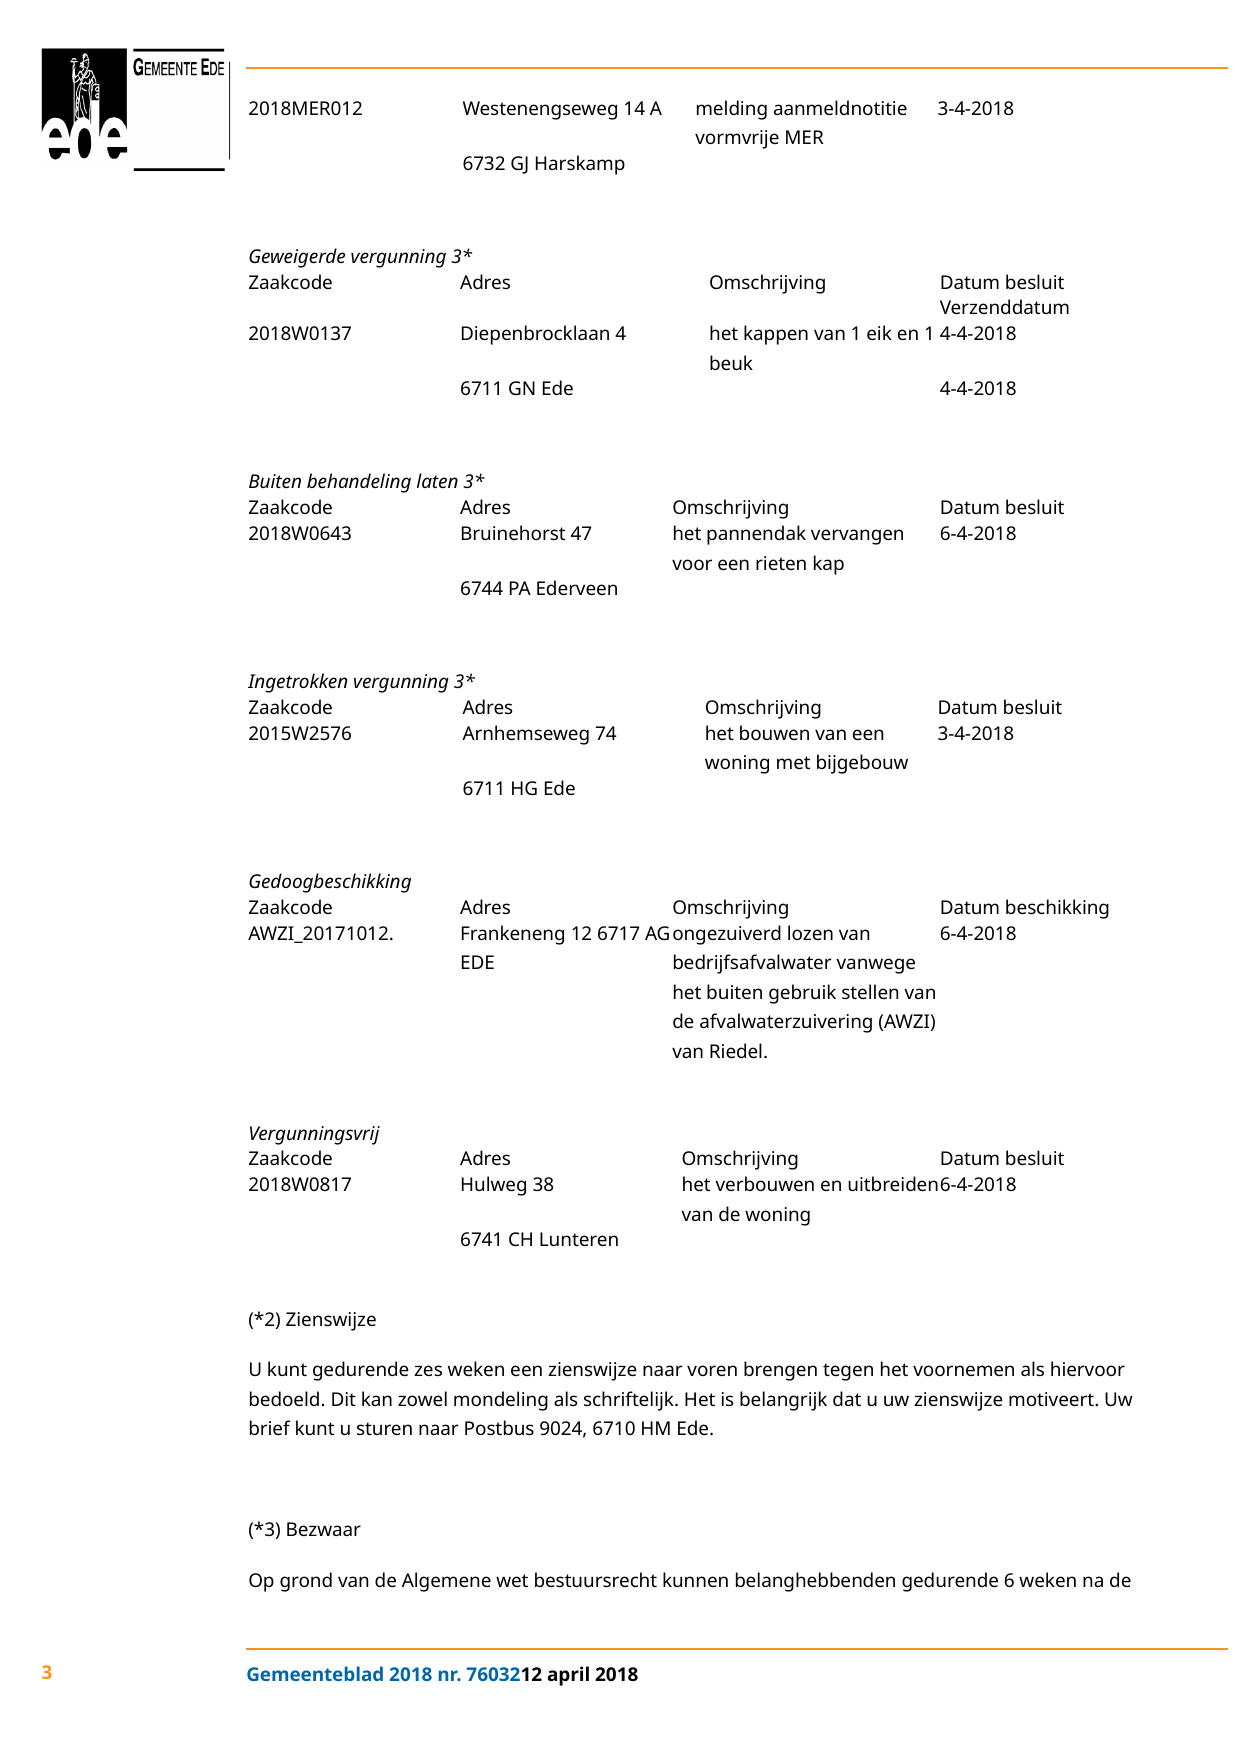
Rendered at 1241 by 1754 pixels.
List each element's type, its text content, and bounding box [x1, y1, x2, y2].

table_cell 6-4-2018 [940, 1171, 1152, 1227]
table_cell Arnhemseweg 74 [462, 720, 704, 775]
table_cell [248, 1227, 460, 1252]
table_cell [248, 376, 460, 401]
table_header Omschrijving [705, 694, 937, 720]
text (*2) Zienswijze [248, 1306, 1152, 1332]
table_header Adres [460, 1146, 681, 1171]
table_cell 2018MER012 [248, 95, 462, 150]
table_cell [940, 1227, 1152, 1252]
table_cell [709, 376, 939, 401]
table_cell 4-4-2018 [940, 376, 1152, 401]
table_cell [460, 295, 709, 320]
picture [41, 47, 231, 172]
text (*3) Bezwaar [248, 1516, 1152, 1542]
table_cell [672, 575, 939, 601]
table_header Adres [460, 894, 672, 920]
text Geweigerde vergunning 3* [248, 243, 1152, 269]
table_cell [695, 150, 937, 176]
table_cell 3-4-2018 [937, 720, 1152, 775]
table_cell 2018W0137 [248, 320, 460, 376]
table_cell [937, 775, 1152, 801]
table_header Adres [462, 694, 704, 720]
table_header Omschrijving [681, 1146, 939, 1171]
table_cell [709, 295, 939, 320]
table_cell Hulweg 38 [460, 1171, 681, 1227]
table_cell [248, 575, 460, 601]
table_cell 6-4-2018 [940, 520, 1152, 575]
table_cell Verzenddatum [940, 295, 1152, 320]
table_header Adres [460, 269, 709, 294]
table_cell AWZI_20171012. [248, 920, 460, 1064]
table_header Zaakcode [248, 269, 460, 294]
table_cell 6711 HG Ede [462, 775, 704, 801]
table_cell ongezuiverd lozen van bedrijfsafvalwater vanwege het buiten gebruik stellen van de afvalwaterzuivering (AWZI) van Riedel. [672, 920, 939, 1064]
table_cell 3-4-2018 [937, 95, 1152, 150]
table_cell 2018W0817 [248, 1171, 460, 1227]
text Vergunningsvrij [248, 1120, 1152, 1146]
table_cell [937, 150, 1152, 176]
table_header Datum besluit [940, 1146, 1152, 1171]
table_cell [248, 775, 462, 801]
table_header Omschrijving [709, 269, 939, 294]
table_cell Bruinehorst 47 [460, 520, 672, 575]
table_cell [940, 575, 1152, 601]
table_cell het verbouwen en uitbreiden van de woning [681, 1171, 939, 1227]
text U kunt gedurende zes weken een zienswijze naar voren brengen tegen het voornemen als hiervoor bedoeld. Dit kan zowel mondeling als schriftelijk. Het is belangrijk dat u uw zienswijze motiveert. Uw brief kunt u sturen naar Postbus 9024, 6710 HM Ede. [248, 1356, 1152, 1441]
table_cell 2015W2576 [248, 720, 462, 775]
table_cell 6732 GJ Harskamp [462, 150, 695, 176]
table_header Omschrijving [672, 494, 939, 520]
table_cell 6-4-2018 [940, 920, 1152, 1064]
table_header Zaakcode [248, 894, 460, 920]
table_header Datum beschikking [940, 894, 1152, 920]
table_cell het bouwen van een woning met bijgebouw [705, 720, 937, 775]
table_header Zaakcode [248, 1146, 460, 1171]
text Buiten behandeling laten 3* [248, 468, 1152, 494]
table_cell 6741 CH Lunteren [460, 1227, 681, 1252]
table_cell 2018W0643 [248, 520, 460, 575]
table_cell Diepenbrocklaan 4 [460, 320, 709, 376]
table_cell Westenengseweg 14 A [462, 95, 695, 150]
table_cell 6711 GN Ede [460, 376, 709, 401]
text Op grond van de Algemene wet bestuursrecht kunnen belanghebbenden gedurende 6 weken na de [248, 1567, 1152, 1593]
table_header Zaakcode [248, 494, 460, 520]
table_cell [248, 295, 460, 320]
table_cell Frankeneng 12 6717 AG EDE [460, 920, 672, 1064]
table_header Adres [460, 494, 672, 520]
text Ingetrokken vergunning 3* [248, 668, 1152, 694]
table_cell melding aanmeldnotitie vormvrije MER [695, 95, 937, 150]
table_header Datum besluit [937, 694, 1152, 720]
table_cell het kappen van 1 eik en 1 beuk [709, 320, 939, 376]
table_header Datum besluit [940, 269, 1152, 294]
table_header Omschrijving [672, 894, 939, 920]
table_header Zaakcode [248, 694, 462, 720]
table_cell 4-4-2018 [940, 320, 1152, 376]
table_cell [705, 775, 937, 801]
table_cell [248, 150, 462, 176]
text Gedoogbeschikking [248, 868, 1152, 894]
table_cell het pannendak vervangen voor een rieten kap [672, 520, 939, 575]
table_cell [681, 1227, 939, 1252]
table_header Datum besluit [940, 494, 1152, 520]
table_cell 6744 PA Ederveen [460, 575, 672, 601]
